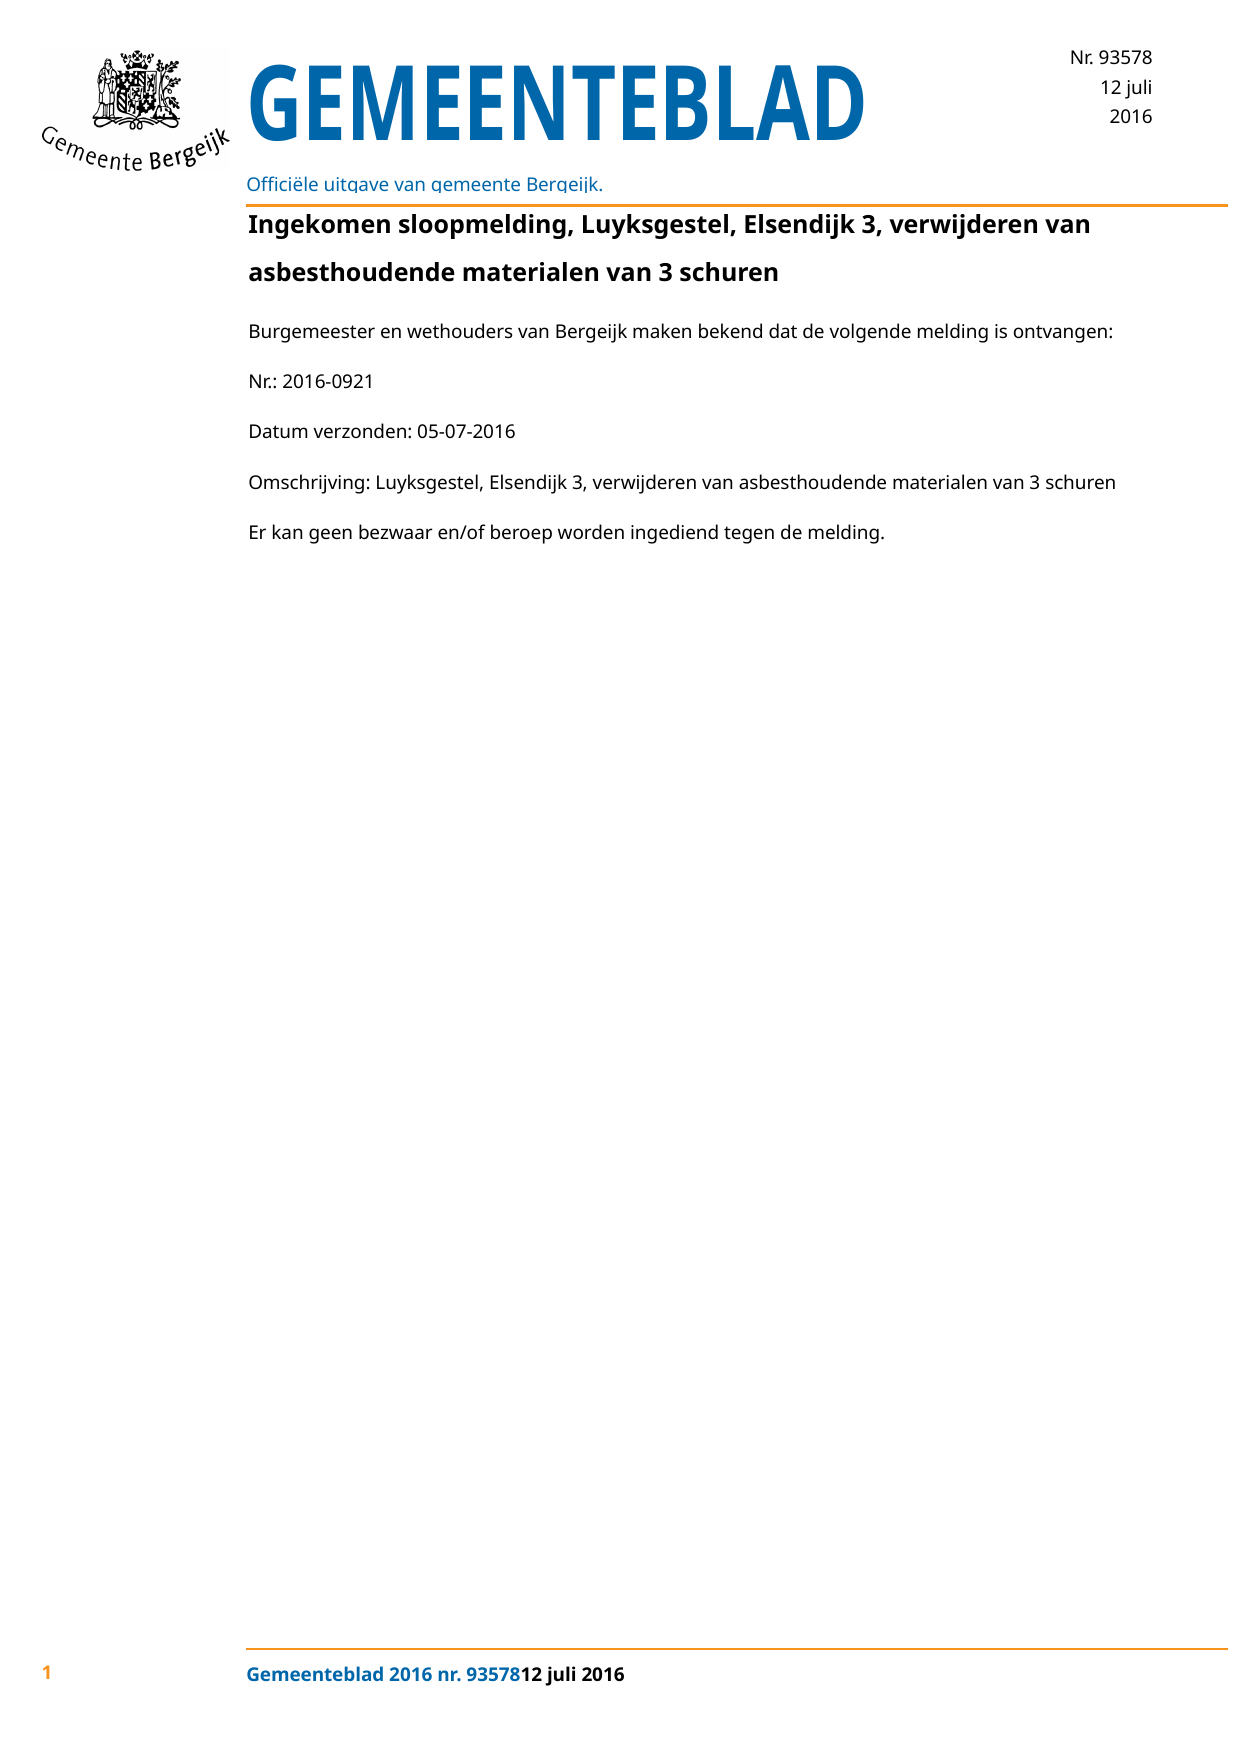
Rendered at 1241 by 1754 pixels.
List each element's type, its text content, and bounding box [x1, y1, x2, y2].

text Burgemeester en wethouders van Bergeijk maken bekend dat de volgende melding is ontvangen: [248, 318, 1152, 344]
picture [41, 47, 231, 172]
text Ingekomen sloopmelding, Luyksgestel, Elsendijk 3, verwijderen van asbesthoudende materialen van 3 schuren [248, 207, 1152, 288]
text Datum verzonden: 05-07-2016 [248, 419, 1152, 444]
text Nr.: 2016-0921 [248, 368, 1152, 394]
text Er kan geen bezwaar en/of beroep worden ingediend tegen de melding. [248, 519, 1152, 545]
text Omschrijving: Luyksgestel, Elsendijk 3, verwijderen van asbesthoudende materialen van 3 schuren [248, 469, 1152, 495]
